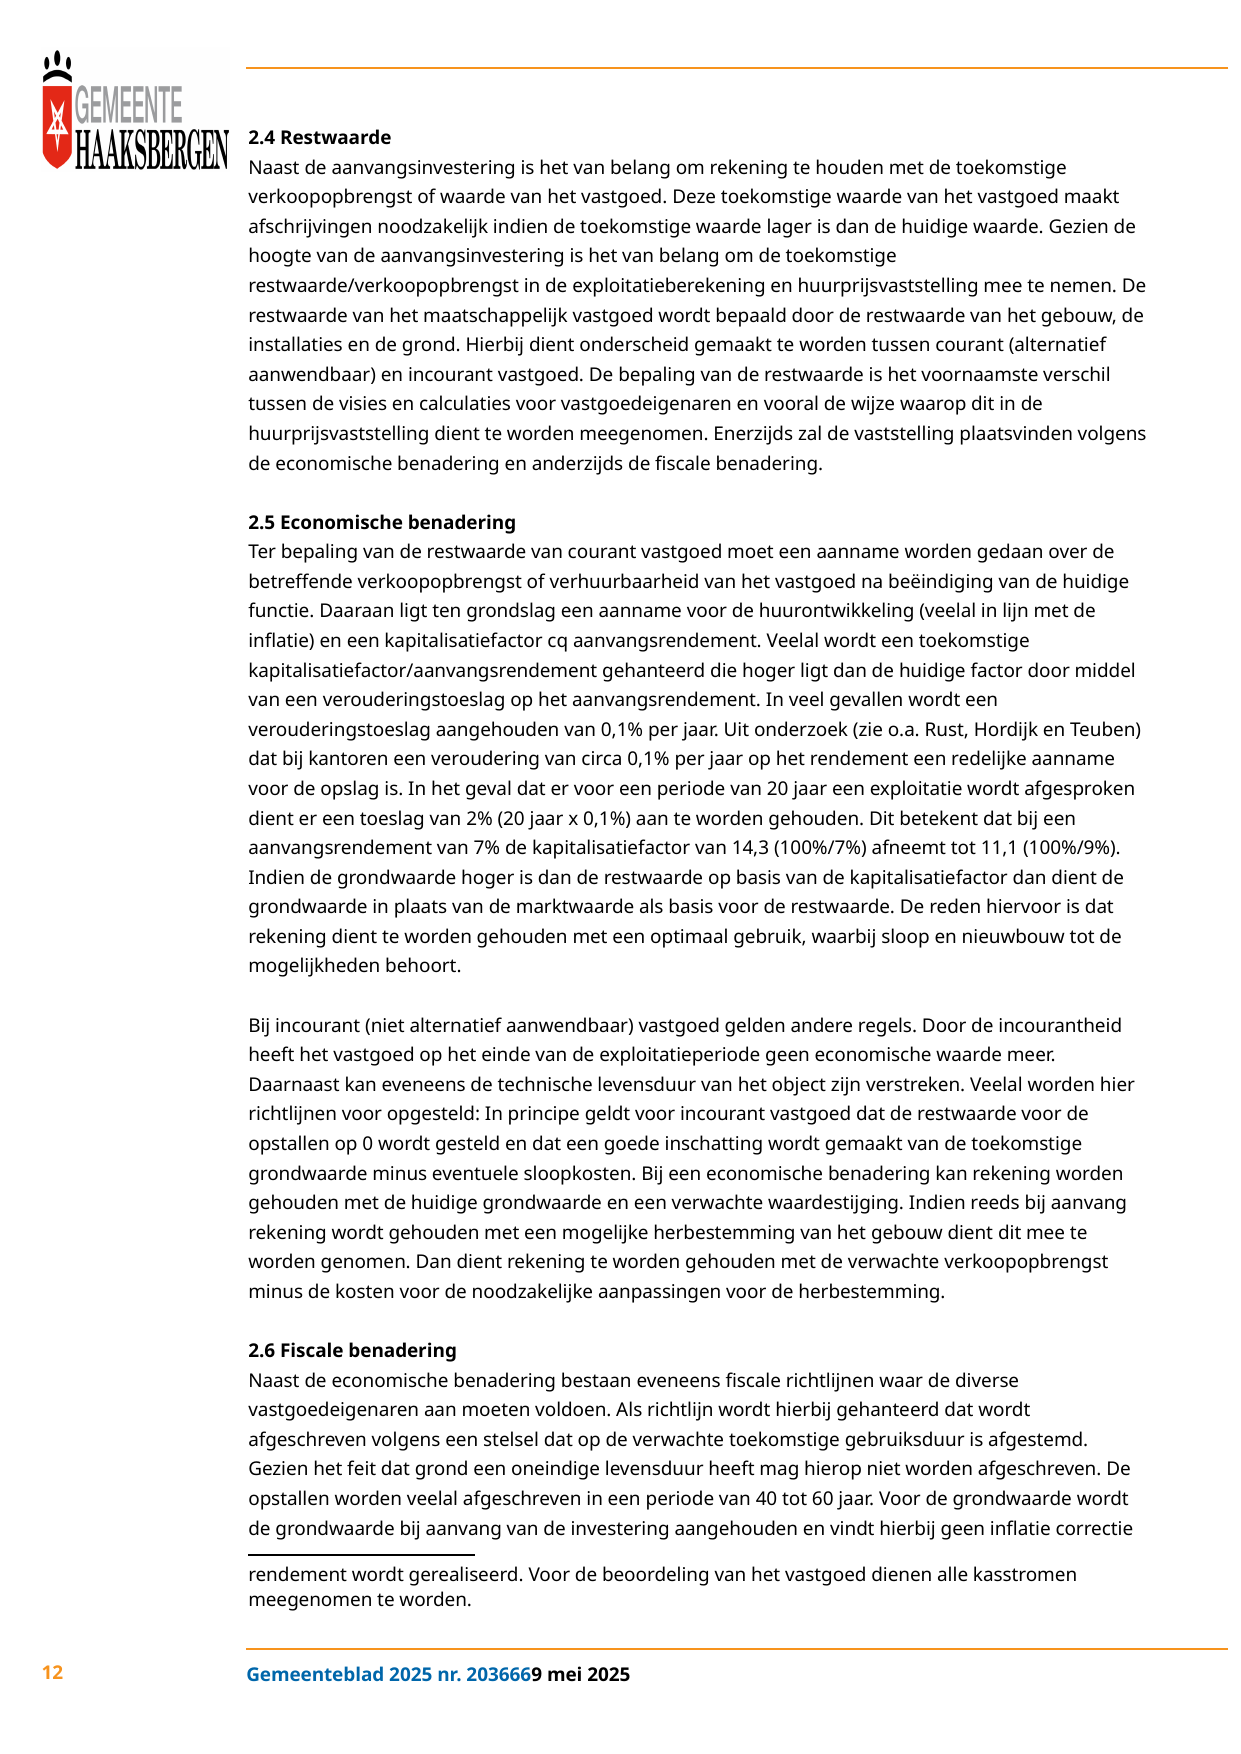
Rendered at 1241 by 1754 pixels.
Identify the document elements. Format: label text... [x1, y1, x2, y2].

text Naast de aanvangsinvestering is het van belang om rekening te houden met de toekomstige verkoopopbrengst of waarde van het vastgoed. Deze toekomstige waarde van het vastgoed maakt afschrijvingen noodzakelijk indien de toekomstige waarde lager is dan de huidige waarde. Gezien de hoogte van de aanvangsinvestering is het van belang om de toekomstige restwaarde/verkoopopbrengst in de exploitatieberekening en huurprijsvaststelling mee te nemen. De restwaarde van het maatschappelijk vastgoed wordt bepaald door de restwaarde van het gebouw, de installaties en de grond. Hierbij dient onderscheid gemaakt te worden tussen courant (alternatief aanwendbaar) en incourant vastgoed. De bepaling van de restwaarde is het voornaamste verschil tussen de visies en calculaties voor vastgoedeigenaren en vooral de wijze waarop dit in de huurprijsvaststelling dient te worden meegenomen. Enerzijds zal de vaststelling plaatsvinden volgens de economische benadering en anderzijds de fiscale benadering. [248, 154, 1152, 476]
text Ter bepaling van de restwaarde van courant vastgoed moet een aanname worden gedaan over de betreffende verkoopopbrengst of verhuurbaarheid van het vastgoed na beëindiging van de huidige functie. Daaraan ligt ten grondslag een aanname voor de huurontwikkeling (veelal in lijn met de inflatie) en een kapitalisatiefactor cq aanvangsrendement. Veelal wordt een toekomstige kapitalisatiefactor/aanvangsrendement gehanteerd die hoger ligt dan de huidige factor door middel van een verouderingstoeslag op het aanvangsrendement. In veel gevallen wordt een verouderingstoeslag aangehouden van 0,1% per jaar. Uit onderzoek (zie o.a. Rust, Hordijk en Teuben) dat bij kantoren een veroudering van circa 0,1% per jaar op het rendement een redelijke aanname voor de opslag is. In het geval dat er voor een periode van 20 jaar een exploitatie wordt afgesproken dient er een toeslag van 2% (20 jaar x 0,1%) aan te worden gehouden. Dit betekent dat bij een aanvangsrendement van 7% de kapitalisatiefactor van 14,3 (100%/7%) afneemt tot 11,1 (100%/9%). Indien de grondwaarde hoger is dan de restwaarde op basis van de kapitalisatiefactor dan dient de grondwaarde in plaats van de marktwaarde als basis voor de restwaarde. De reden hiervoor is dat rekening dient te worden gehouden met een optimaal gebruik, waarbij sloop en nieuwbouw tot de mogelijkheden behoort. [248, 538, 1152, 978]
picture [41, 47, 231, 172]
text 2.6 Fiscale benadering [248, 1337, 1152, 1363]
text 2.5 Economische benadering [248, 509, 1152, 535]
text Naast de economische benadering bestaan eveneens fiscale richtlijnen waar de diverse vastgoedeigenaren aan moeten voldoen. Als richtlijn wordt hierbij gehanteerd dat wordt afgeschreven volgens een stelsel dat op de verwachte toekomstige gebruiksduur is afgestemd. Gezien het feit dat grond een oneindige levensduur heeft mag hierop niet worden afgeschreven. De opstallen worden veelal afgeschreven in een periode van 40 tot 60 jaar. Voor de grondwaarde wordt de grondwaarde bij aanvang van de investering aangehouden en vindt hierbij geen inflatie correctie [248, 1367, 1152, 1541]
list rendement wordt gerealiseerd. Voor de beoordeling van het vastgoed dienen alle kasstromen meegenomen te worden. [248, 1561, 1152, 1612]
text Bij incourant (niet alternatief aanwendbaar) vastgoed gelden andere regels. Door de incourantheid heeft het vastgoed op het einde van de exploitatieperiode geen economische waarde meer. Daarnaast kan eveneens de technische levensduur van het object zijn verstreken. Veelal worden hier richtlijnen voor opgesteld: In principe geldt voor incourant vastgoed dat de restwaarde voor de opstallen op 0 wordt gesteld en dat een goede inschatting wordt gemaakt van de toekomstige grondwaarde minus eventuele sloopkosten. Bij een economische benadering kan rekening worden gehouden met de huidige grondwaarde en een verwachte waardestijging. Indien reeds bij aanvang rekening wordt gehouden met een mogelijke herbestemming van het gebouw dient dit mee te worden genomen. Dan dient rekening te worden gehouden met de verwachte verkoopopbrengst minus de kosten voor de noodzakelijke aanpassingen voor de herbestemming. [248, 1012, 1152, 1304]
text 2.4 Restwaarde [248, 124, 1152, 150]
